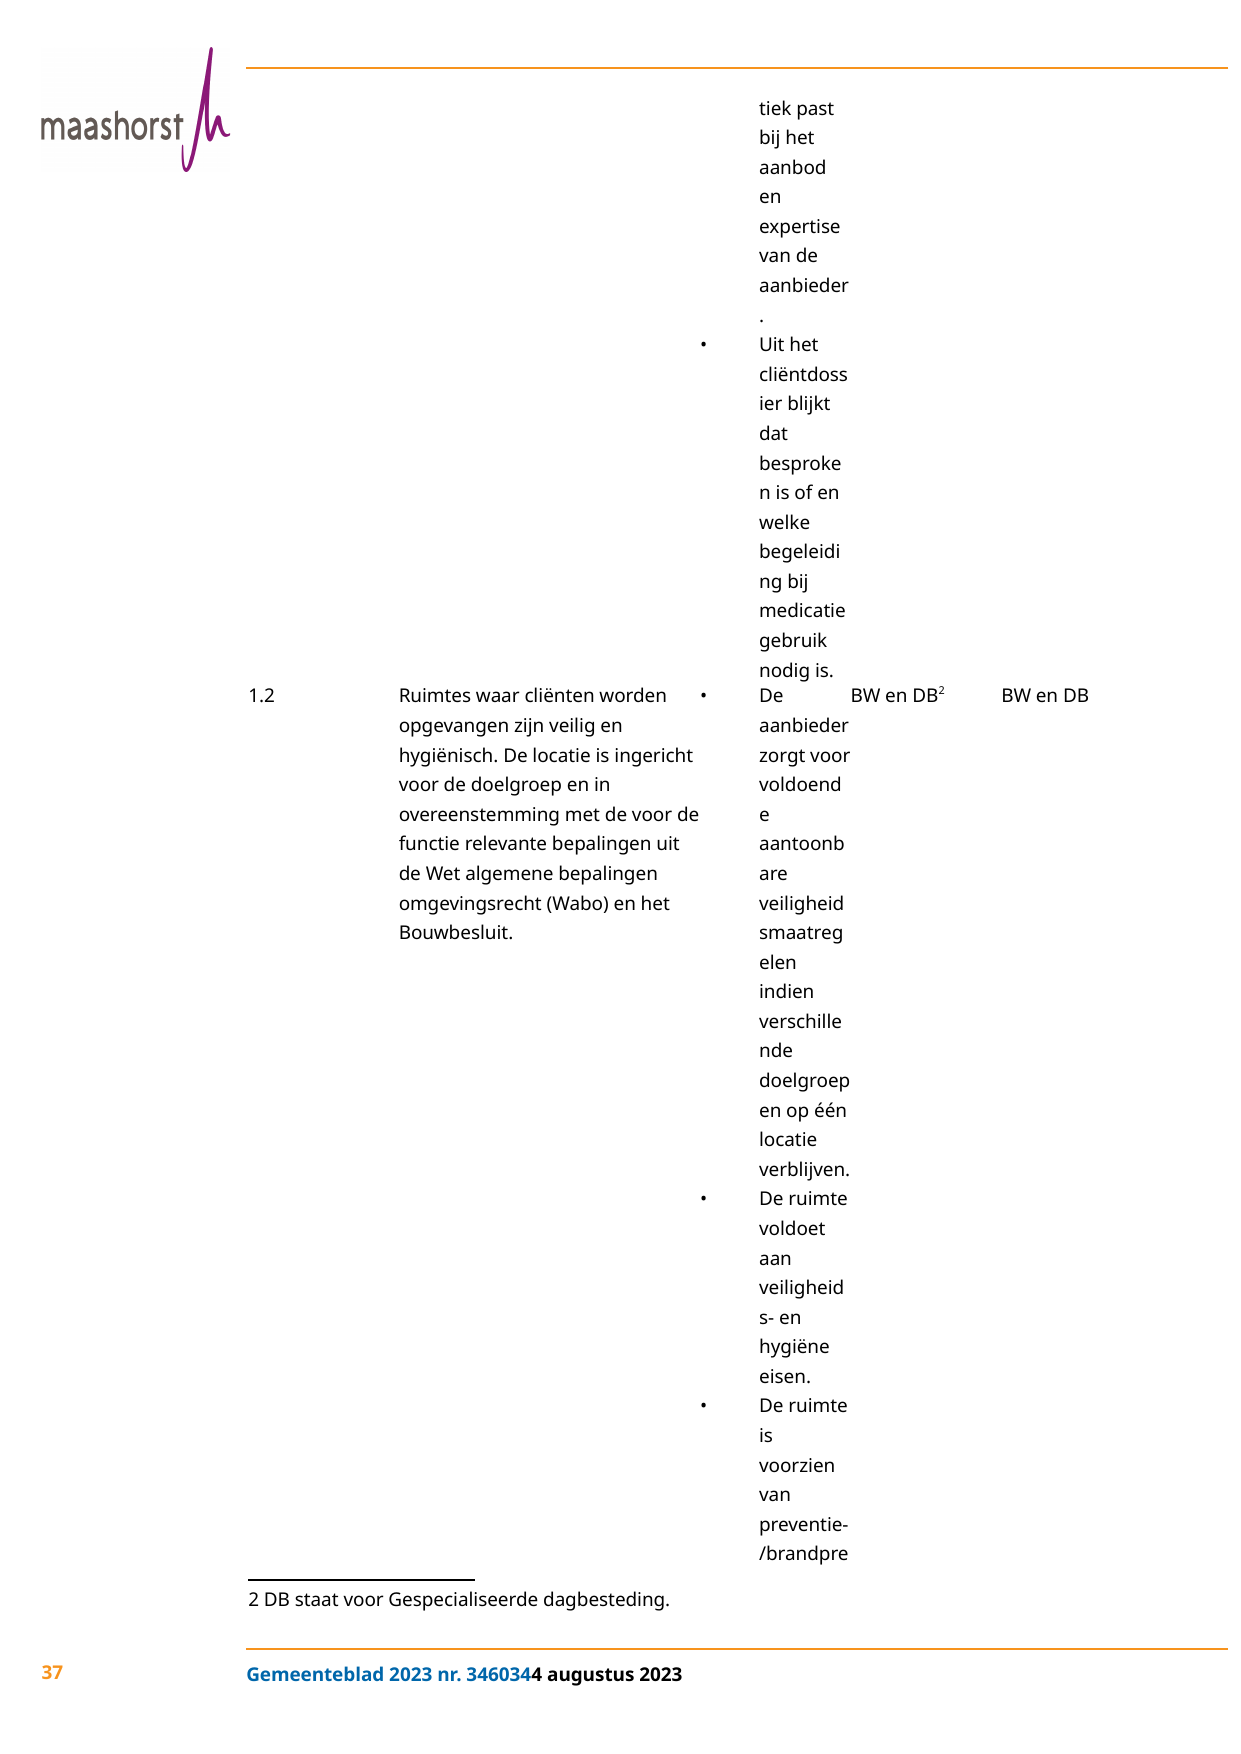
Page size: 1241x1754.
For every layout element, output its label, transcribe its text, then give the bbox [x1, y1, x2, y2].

table_cell tiek past bij het aanbod en expertise van de aanbieder. Uit het cliëntdossier blijkt dat besproken is of en welke begeleiding bij medicatiegebruik nodig is. [700, 95, 850, 683]
table_cell [399, 95, 700, 683]
table_cell De aanbieder zorgt voor voldoende aantoonbare veiligheidsmaatregelen indien verschillende doelgroepen op één locatie verblijven. De ruimte voldoet aan veiligheids- en hygiëne eisen. De ruimte is voorzien van preventie-/brandpre [700, 683, 850, 1566]
table_cell [850, 95, 1001, 683]
table_cell [1001, 95, 1152, 683]
table_cell BW en DB [850, 683, 1001, 1566]
table_cell BW en DB [1001, 683, 1152, 1566]
table_cell 1.2 [248, 683, 398, 1566]
picture [41, 47, 231, 172]
table_cell [248, 95, 398, 683]
table_cell Ruimtes waar cliënten worden opgevangen zijn veilig en hygiënisch. De locatie is ingericht voor de doelgroep en in overeenstemming met de voor de functie relevante bepalingen uit de Wet algemene bepalingen omgevingsrecht (Wabo) en het Bouwbesluit. [399, 683, 700, 1566]
